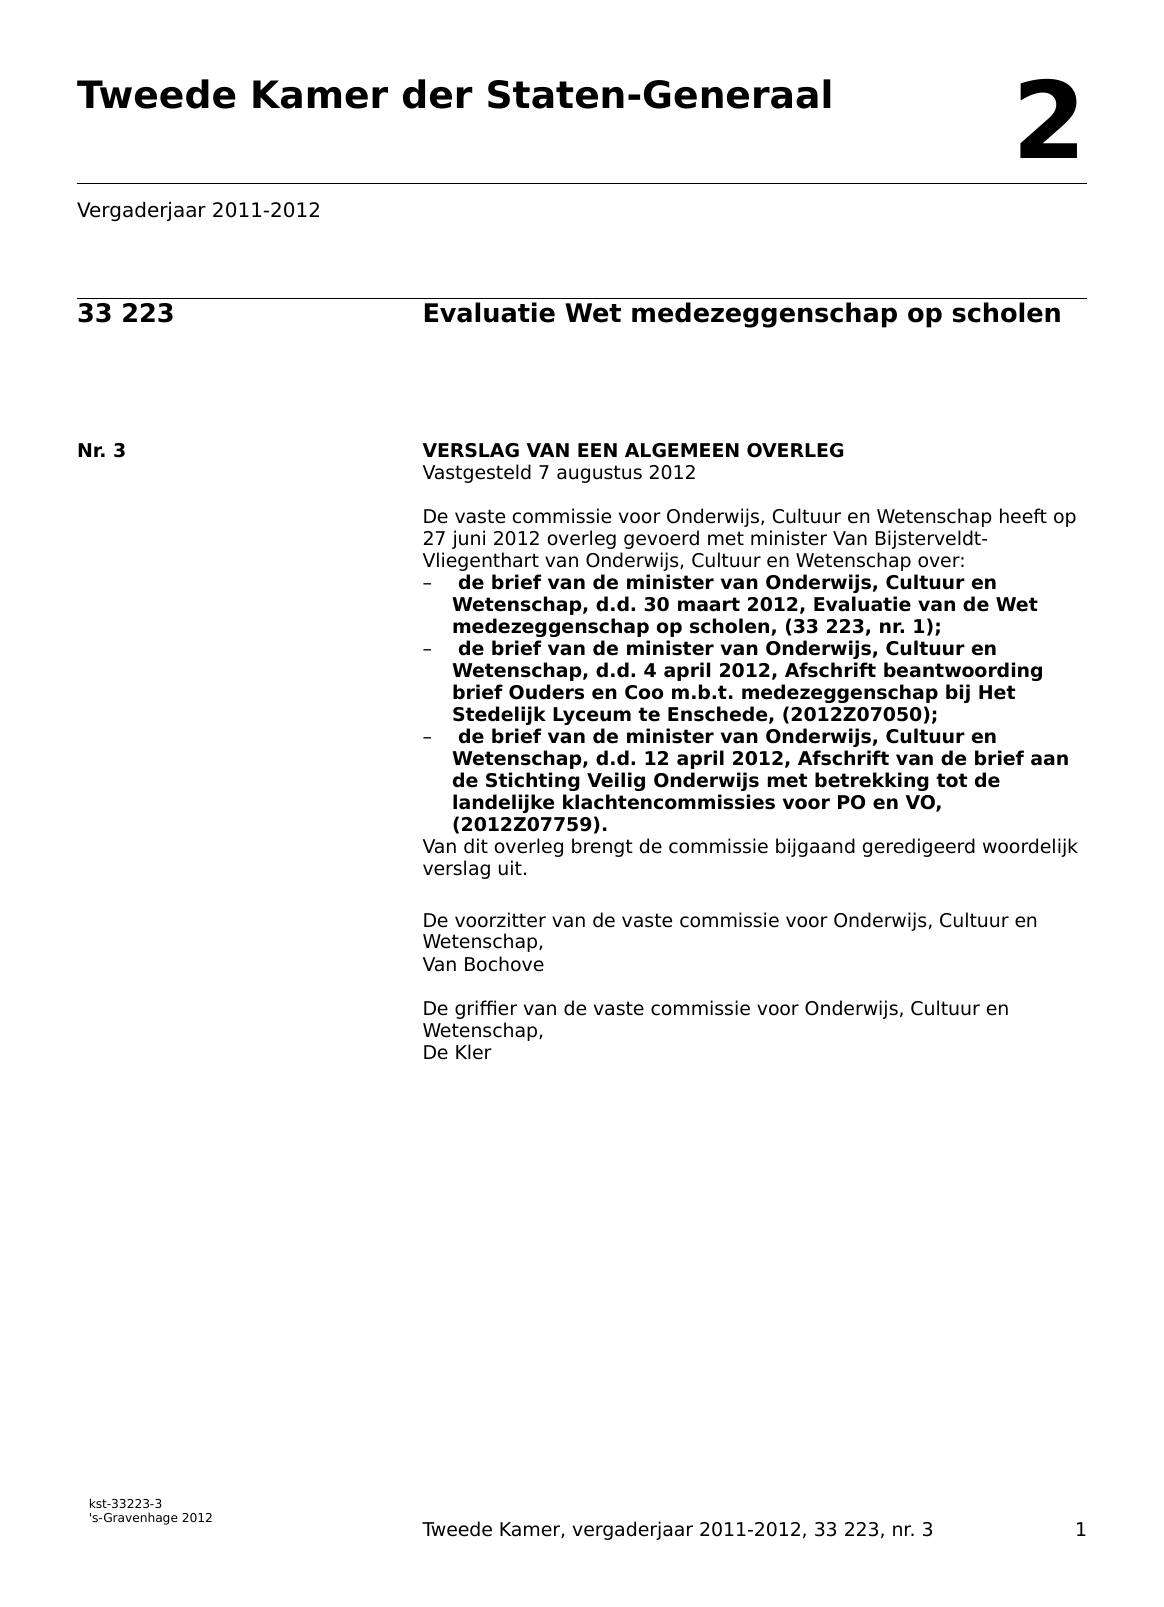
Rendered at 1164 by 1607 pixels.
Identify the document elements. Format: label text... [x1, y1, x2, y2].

subtitle Nr. 3 VERSLAG VAN EEN ALGEMEEN OVERLEG [77, 440, 1087, 462]
text Vastgesteld 7 augustus 2012 [422, 462, 1087, 484]
text Van dit overleg brengt de commissie bijgaand geredigeerd woordelijk verslag uit. [422, 836, 1087, 879]
subtitle 33 223 Evaluatie Wet medezeggenschap op scholen [77, 299, 1087, 329]
text De griffier van de vaste commissie voor Onderwijs, Cultuur en Wetenschap, De Kler [422, 998, 1087, 1063]
text – de brief van de minister van Onderwijs, Cultuur en Wetenschap, d.d. 12 april 2012, Afschrift van de brief aan de Stichting Veilig Onderwijs met betrekking tot de landelijke klachtencommissies voor PO en VO, (2012Z07759). [422, 726, 1087, 836]
text 's-Gravenhage 2012 [88, 1511, 323, 1525]
table_header Tweede Kamer der Staten-Generaal [77, 59, 886, 183]
text kst-33223-3 [88, 1497, 323, 1511]
text De voorzitter van de vaste commissie voor Onderwijs, Cultuur en Wetenschap, Van Bochove [422, 909, 1087, 975]
table_cell Vergaderjaar 2011-2012 [77, 184, 1087, 298]
text – de brief van de minister van Onderwijs, Cultuur en Wetenschap, d.d. 4 april 2012, Afschrift beantwoording brief Ouders en Coo m.b.t. medezeggenschap bij Het Stedelijk Lyceum te Enschede, (2012Z07050); [422, 638, 1087, 726]
text De vaste commissie voor Onderwijs, Cultuur en Wetenschap heeft op 27 juni 2012 overleg gevoerd met minister Van Bijsterveldt-Vliegenthart van Onderwijs, Cultuur en Wetenschap over: [422, 506, 1087, 572]
text – de brief van de minister van Onderwijs, Cultuur en Wetenschap, d.d. 30 maart 2012, Evaluatie van de Wet medezeggenschap op scholen, (33 223, nr. 1); [422, 572, 1087, 638]
table_header 2 [886, 59, 1087, 183]
